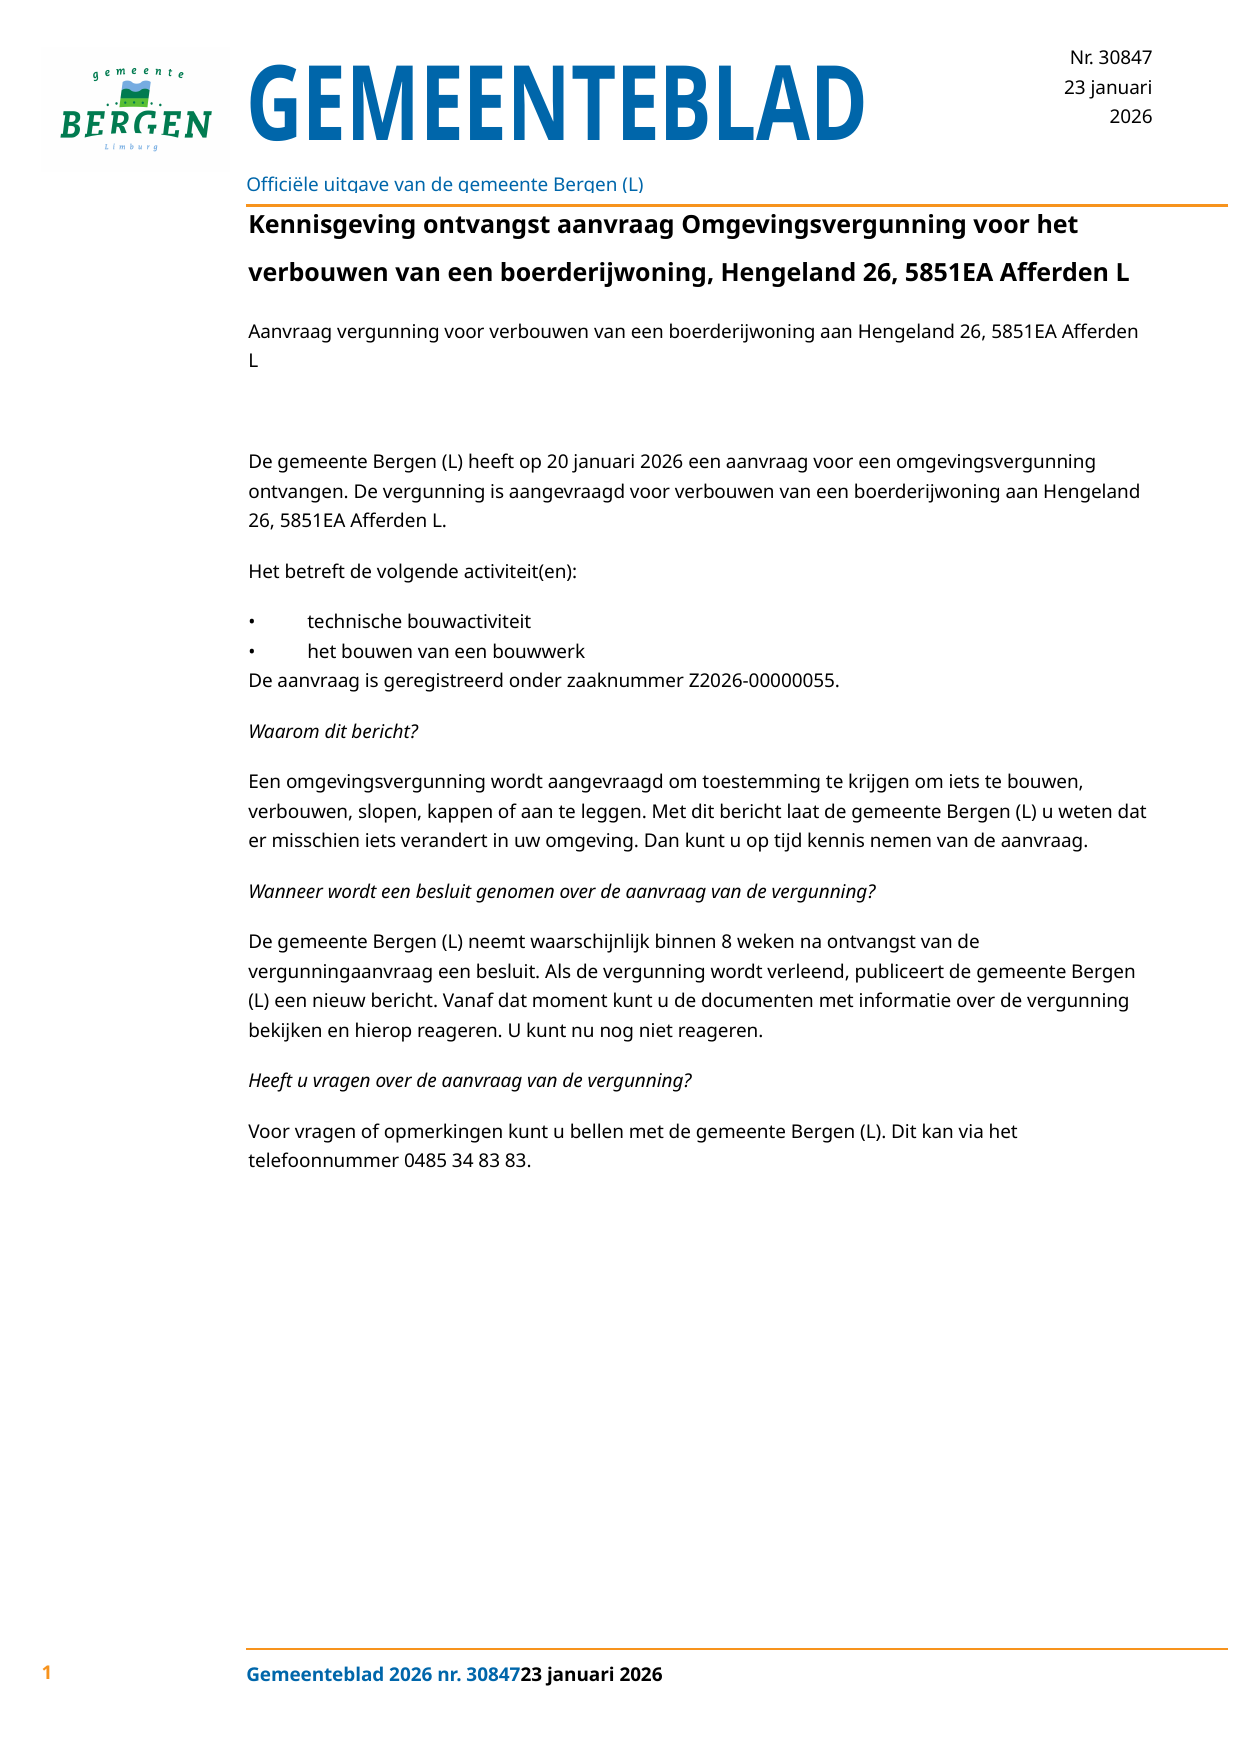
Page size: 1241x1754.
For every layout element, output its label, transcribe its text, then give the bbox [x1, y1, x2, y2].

text Een omgevingsvergunning wordt aangevraagd om toestemming te krijgen om iets te bouwen, verbouwen, slopen, kappen of aan te leggen. Met dit bericht laat de gemeente Bergen (L) u weten dat er misschien iets verandert in uw omgeving. Dan kunt u op tijd kennis nemen van de aanvraag. [248, 768, 1152, 853]
text Aanvraag vergunning voor verbouwen van een boerderijwoning aan Hengeland 26, 5851EA Afferden L [248, 318, 1152, 373]
text De gemeente Bergen (L) heeft op 20 januari 2026 een aanvraag voor een omgevingsvergunning ontvangen. De vergunning is aangevraagd voor verbouwen van een boerderijwoning aan Hengeland 26, 5851EA Afferden L. [248, 448, 1152, 533]
text Voor vragen of opmerkingen kunt u bellen met de gemeente Bergen (L). Dit kan via het telefoonnummer 0485 34 83 83. [248, 1118, 1152, 1173]
text Waarom dit bericht? [248, 718, 1152, 744]
text Het betreft de volgende activiteit(en): [248, 558, 1152, 584]
picture [41, 47, 231, 172]
text Wanneer wordt een besluit genomen over de aanvraag van de vergunning? [248, 878, 1152, 904]
list het bouwen van een bouwwerk [248, 638, 1152, 664]
text De gemeente Bergen (L) neemt waarschijnlijk binnen 8 weken na ontvangst van de vergunningaanvraag een besluit. Als de vergunning wordt verleend, publiceert de gemeente Bergen (L) een nieuw bericht. Vanaf dat moment kunt u de documenten met informatie over de vergunning bekijken en hierop reageren. U kunt nu nog niet reageren. [248, 928, 1152, 1043]
text De aanvraag is geregistreerd onder zaaknummer Z2026-00000055. [248, 667, 1152, 693]
list technische bouwactiviteit [248, 608, 1152, 634]
text Heeft u vragen over de aanvraag van de vergunning? [248, 1067, 1152, 1093]
text Kennisgeving ontvangst aanvraag Omgevingsvergunning voor het verbouwen van een boerderijwoning, Hengeland 26, 5851EA Afferden L [248, 207, 1152, 288]
